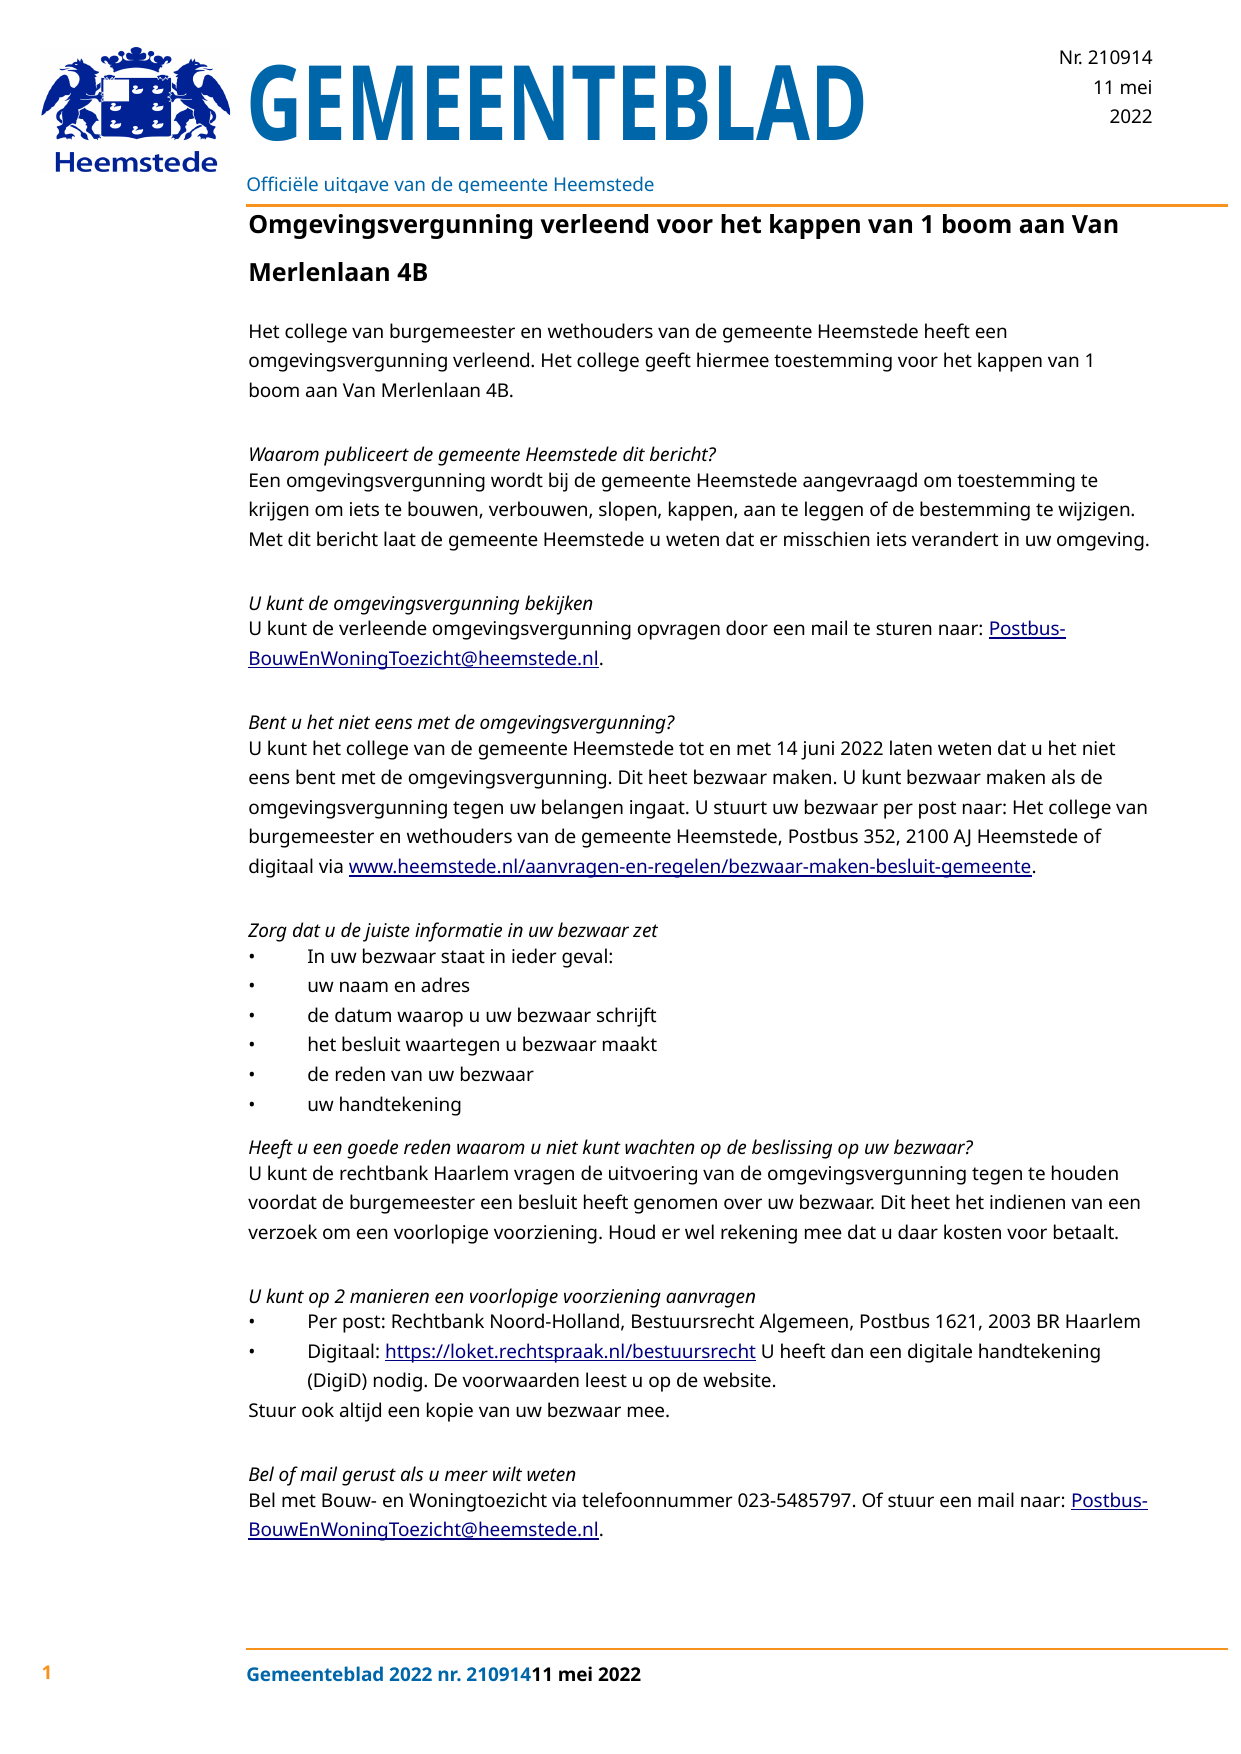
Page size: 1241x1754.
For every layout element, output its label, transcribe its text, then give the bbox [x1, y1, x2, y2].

list het besluit waartegen u bezwaar maakt [248, 1032, 1152, 1057]
text Het college van burgemeester en wethouders van de gemeente Heemstede heeft een omgevingsvergunning verleend. Het college geeft hiermee toestemming voor het kappen van 1 boom aan Van Merlenlaan 4B. [248, 318, 1152, 403]
text Een omgevingsvergunning wordt bij de gemeente Heemstede aangevraagd om toestemming te krijgen om iets te bouwen, verbouwen, slopen, kappen, aan te leggen of de bestemming te wijzigen. Met dit bericht laat de gemeente Heemstede u weten dat er misschien iets verandert in uw omgeving. [248, 467, 1152, 552]
text U kunt de rechtbank Haarlem vragen de uitvoering van de omgevingsvergunning tegen te houden voordat de burgemeester een besluit heeft genomen over uw bezwaar. Dit heet het indienen van een verzoek om een voorlopige voorziening. Houd er wel rekening mee dat u daar kosten voor betaalt. [248, 1160, 1152, 1244]
text U kunt de omgevingsvergunning bekijken [248, 590, 1152, 616]
text Waarom publiceert de gemeente Heemstede dit bericht? [248, 441, 1152, 467]
text Zorg dat u de juiste informatie in uw bezwaar zet [248, 917, 1152, 943]
text Bel met Bouw- en Woningtoezicht via telefoonnummer 023-5485797. Of stuur een mail naar: Postbus-BouwEnWoningToezicht@heemstede.nl. [248, 1487, 1152, 1542]
text Bel of mail gerust als u meer wilt weten [248, 1461, 1152, 1487]
picture [41, 47, 231, 172]
list Digitaal: https://loket.rechtspraak.nl/bestuursrecht U heeft dan een digitale handtekening (DigiD) nodig. De voorwaarden leest u op de website. [248, 1338, 1152, 1393]
list uw naam en adres [248, 972, 1152, 998]
text Stuur ook altijd een kopie van uw bezwaar mee. [248, 1397, 1152, 1423]
text U kunt het college van de gemeente Heemstede tot en met 14 juni 2022 laten weten dat u het niet eens bent met de omgevingsvergunning. Dit heet bezwaar maken. U kunt bezwaar maken als de omgevingsvergunning tegen uw belangen ingaat. U stuurt uw bezwaar per post naar: Het college van burgemeester en wethouders van de gemeente Heemstede, Postbus 352, 2100 AJ Heemstede of digitaal via www.heemstede.nl/aanvragen-en-regelen/bezwaar-maken-besluit-gemeente. [248, 735, 1152, 879]
list uw handtekening [248, 1091, 1152, 1117]
text U kunt de verleende omgevingsvergunning opvragen door een mail te sturen naar: Postbus-BouwEnWoningToezicht@heemstede.nl. [248, 616, 1152, 671]
list de datum waarop u uw bezwaar schrijft [248, 1002, 1152, 1028]
text Omgevingsvergunning verleend voor het kappen van 1 boom aan Van Merlenlaan 4B [248, 207, 1152, 288]
list de reden van uw bezwaar [248, 1061, 1152, 1087]
text U kunt op 2 manieren een voorlopige voorziening aanvragen [248, 1283, 1152, 1308]
list In uw bezwaar staat in ieder geval: [248, 943, 1152, 969]
text Heeft u een goede reden waarom u niet kunt wachten op de beslissing op uw bezwaar? [248, 1134, 1152, 1160]
list Per post: Rechtbank Noord-Holland, Bestuursrecht Algemeen, Postbus 1621, 2003 BR Haarlem [248, 1308, 1152, 1334]
text Bent u het niet eens met de omgevingsvergunning? [248, 709, 1152, 735]
